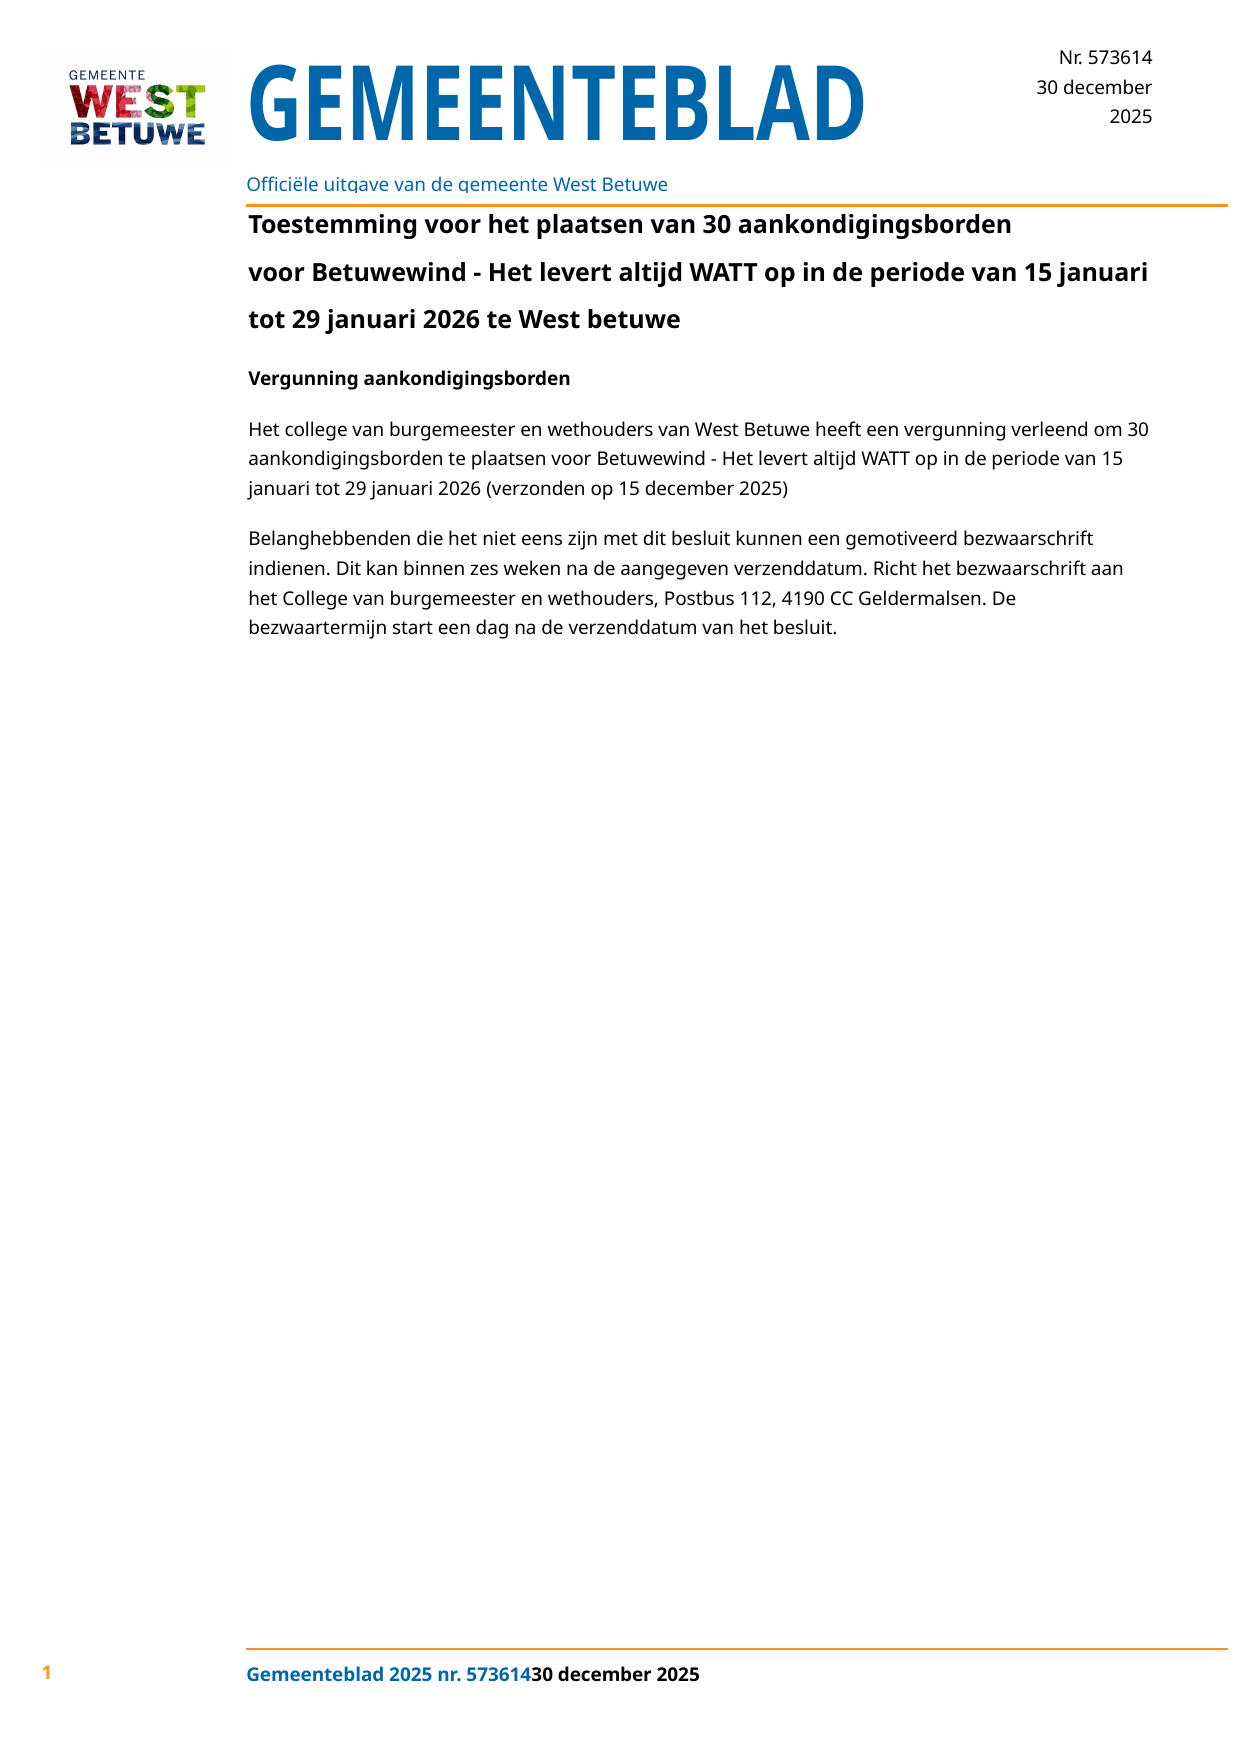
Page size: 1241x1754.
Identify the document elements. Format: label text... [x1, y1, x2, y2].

text Belanghebbenden die het niet eens zijn met dit besluit kunnen een gemotiveerd bezwaarschrift indienen. Dit kan binnen zes weken na de aangegeven verzenddatum. Richt het bezwaarschrift aan het College van burgemeester en wethouders, Postbus 112, 4190 CC Geldermalsen. De bezwaartermijn start een dag na de verzenddatum van het besluit. [248, 526, 1152, 640]
text Toestemming voor het plaatsen van 30 aankondigingsborden voor Betuwewind - Het levert altijd WATT op in de periode van 15 januari tot 29 januari 2026 te West betuwe [248, 207, 1152, 336]
text Het college van burgemeester en wethouders van West Betuwe heeft een vergunning verleend om 30 aankondigingsborden te plaatsen voor Betuwewind - Het levert altijd WATT op in de periode van 15 januari tot 29 januari 2026 (verzonden op 15 december 2025) [248, 416, 1152, 501]
picture [41, 47, 231, 172]
text Vergunning aankondigingsborden [248, 366, 1152, 391]
